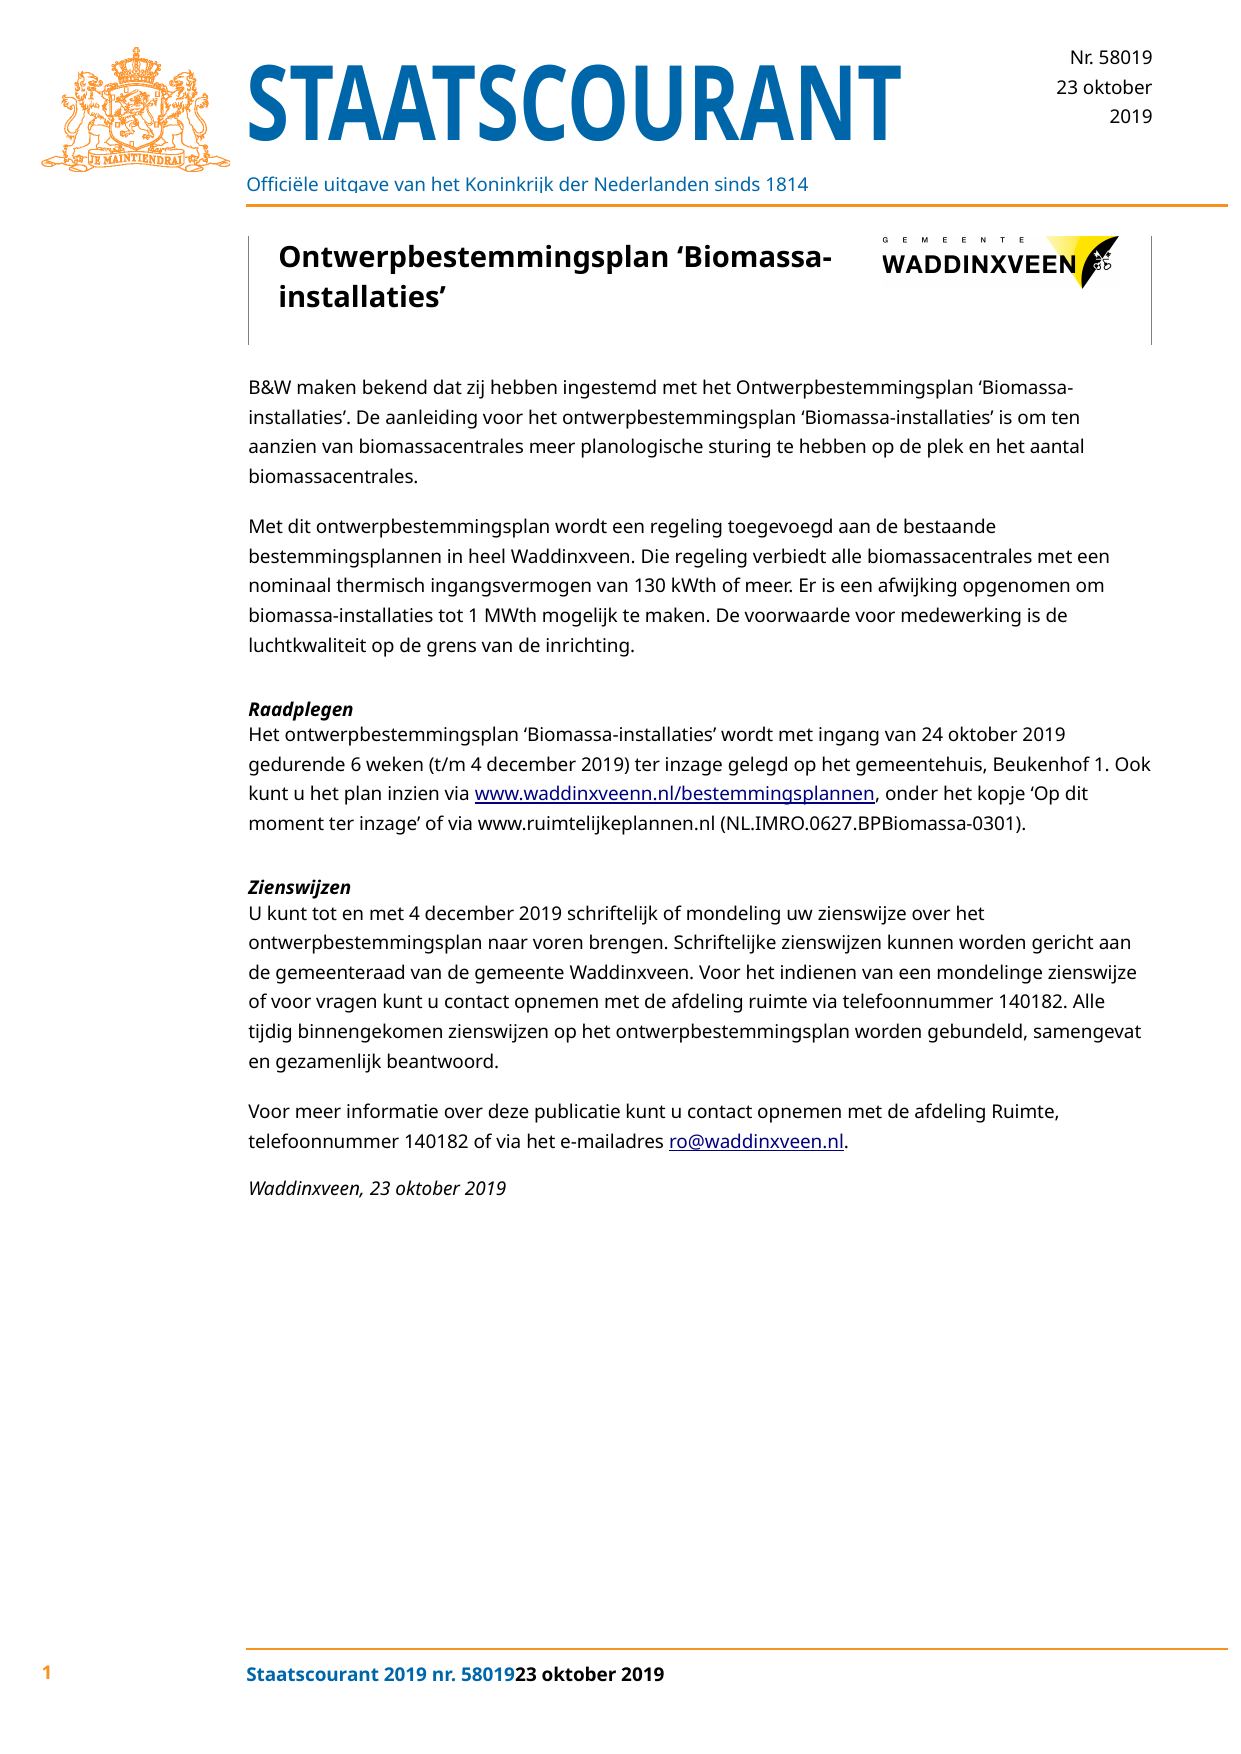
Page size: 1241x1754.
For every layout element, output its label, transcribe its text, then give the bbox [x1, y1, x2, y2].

text U kunt tot en met 4 december 2019 schriftelijk of mondeling uw zienswijze over het ontwerpbestemmingsplan naar voren brengen. Schriftelijke zienswijzen kunnen worden gericht aan de gemeenteraad van de gemeente Waddinxveen. Voor het indienen van een mondelinge zienswijze of voor vragen kunt u contact opnemen met de afdeling ruimte via telefoonnummer 140182. Alle tijdig binnengekomen zienswijzen op het ontwerpbestemmingsplan worden gebundeld, samengevat en gezamenlijk beantwoord. [248, 900, 1152, 1073]
text Het ontwerpbestemmingsplan ‘Biomassa-installaties’ wordt met ingang van 24 oktober 2019 gedurende 6 weken (t/m 4 december 2019) ter inzage gelegd op het gemeentehuis, Beukenhof 1. Ook kunt u het plan inzien via www.waddinxveenn.nl/bestemmingsplannen, onder het kopje ‘Op dit moment ter inzage’ of via www.ruimtelijkeplannen.nl (NL.IMRO.0627.BPBiomassa-0301). [248, 721, 1152, 836]
text Raadplegen [248, 696, 1152, 721]
text B&W maken bekend dat zij hebben ingestemd met het Ontwerpbestemmingsplan ‘Biomassa-installaties’. De aanleiding voor het ontwerpbestemmingsplan ‘Biomassa-installaties’ is om ten aanzien van biomassacentrales meer planologische sturing te hebben op de plek en het aantal biomassacentrales. [248, 374, 1152, 489]
picture [41, 47, 231, 172]
text Waddinxveen, 23 oktober 2019 [248, 1176, 1152, 1201]
text Met dit ontwerpbestemmingsplan wordt een regeling toegevoegd aan de bestaande bestemmingsplannen in heel Waddinxveen. Die regeling verbiedt alle biomassacentrales met een nominaal thermisch ingangsvermogen van 130 kWth of meer. Er is een afwijking opgenomen om biomassa-installaties tot 1 MWth mogelijk te maken. De voorwaarde voor medewerking is de luchtkwaliteit op de grens van de inrichting. [248, 513, 1152, 657]
table_header Ontwerpbestemmingsplan ‘Biomassa-installaties’ [249, 236, 850, 345]
picture [882, 236, 1119, 289]
text Voor meer informatie over deze publicatie kunt u contact opnemen met de afdeling Ruimte, telefoonnummer 140182 of via het e-mailadres ro@waddinxveen.nl. [248, 1098, 1152, 1153]
text Zienswijzen [248, 874, 1152, 900]
table_header [850, 236, 1151, 345]
